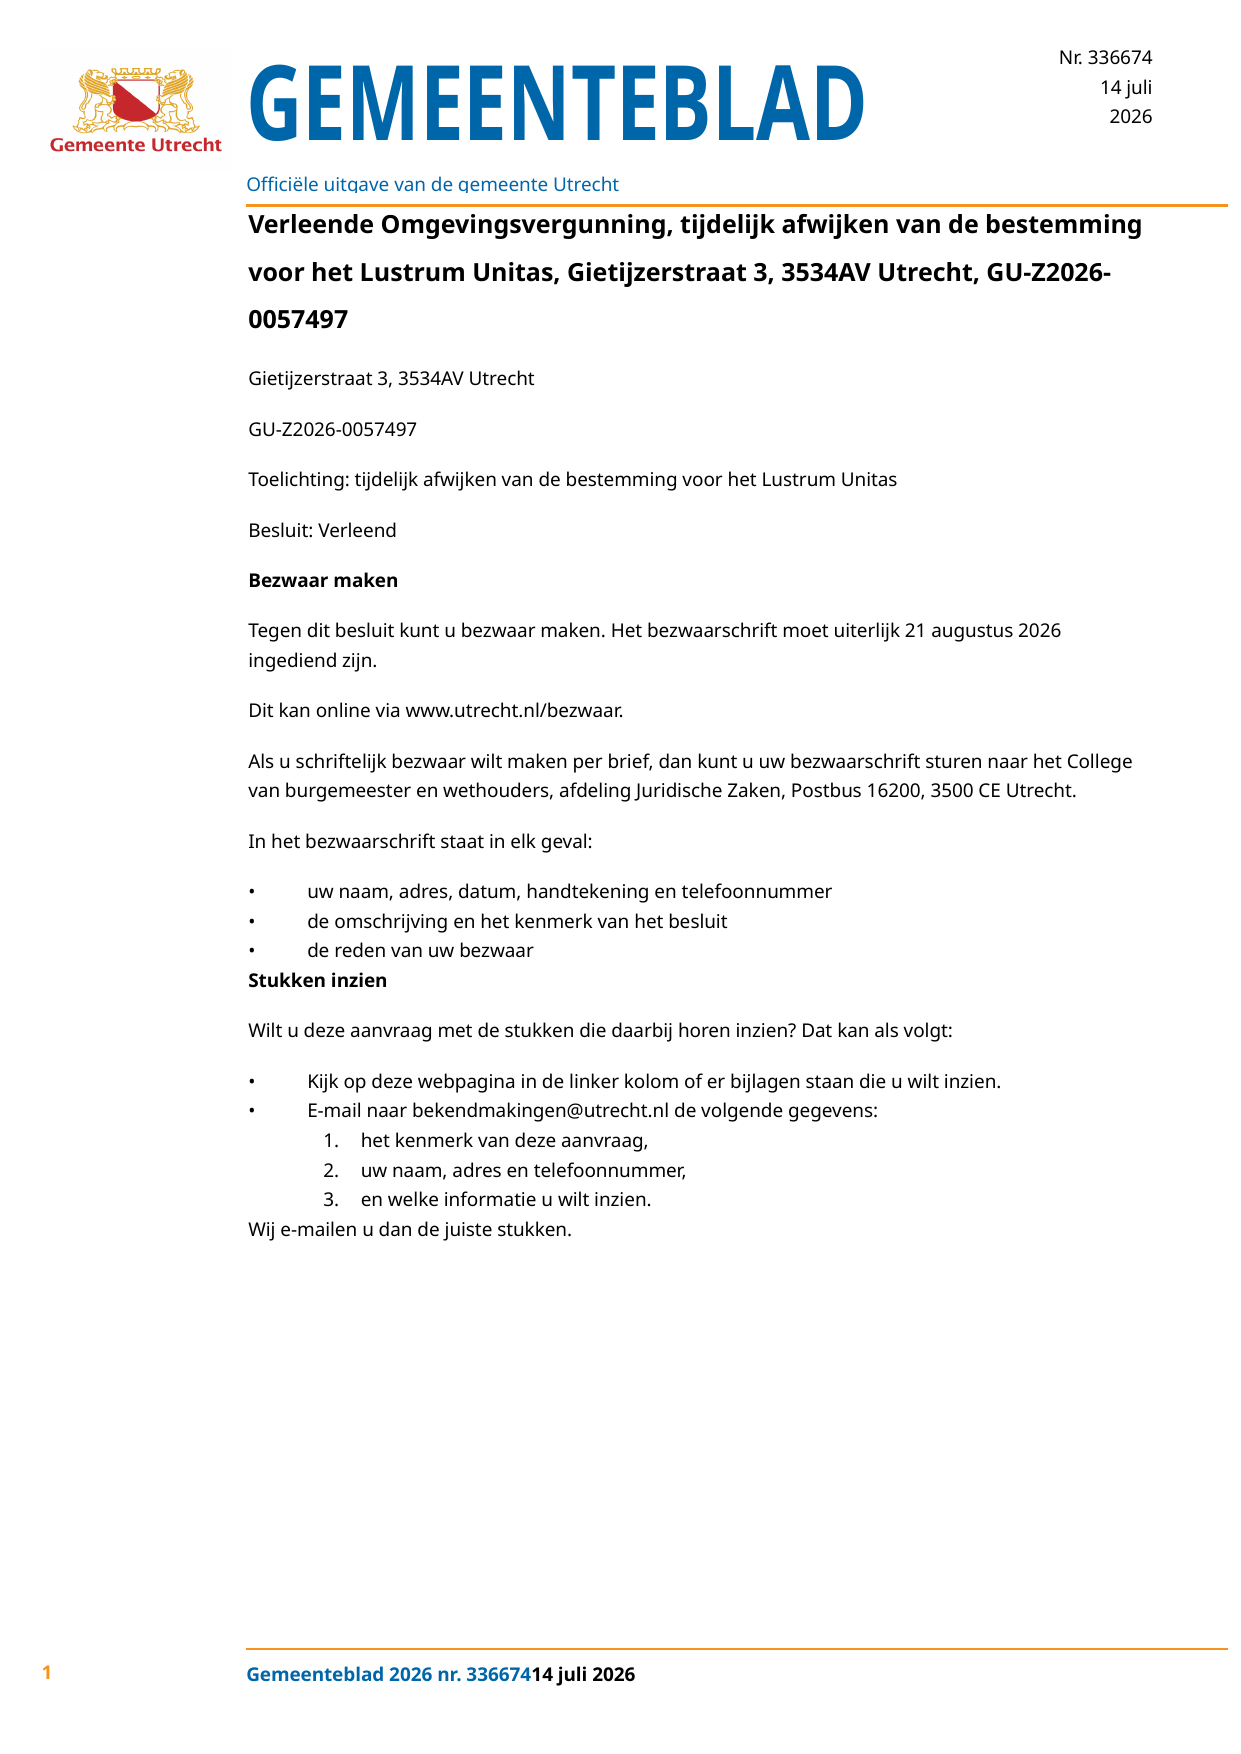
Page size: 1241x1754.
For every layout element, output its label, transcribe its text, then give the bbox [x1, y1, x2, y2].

text GU-Z2026-0057497 [248, 416, 1152, 442]
list het kenmerk van deze aanvraag, [323, 1127, 1152, 1153]
text Wij e-mailen u dan de juiste stukken. [248, 1216, 1152, 1242]
text Stukken inzien [248, 967, 1152, 993]
list de omschrijving en het kenmerk van het besluit [248, 908, 1152, 934]
list Kijk op deze webpagina in de linker kolom of er bijlagen staan die u wilt inzien. [248, 1068, 1152, 1094]
text In het bezwaarschrift staat in elk geval: [248, 828, 1152, 854]
text Besluit: Verleend [248, 517, 1152, 542]
list uw naam, adres en telefoonnummer, [323, 1157, 1152, 1182]
list en welke informatie u wilt inzien. [323, 1186, 1152, 1212]
text Gietijzerstraat 3, 3534AV Utrecht [248, 366, 1152, 391]
list uw naam, adres, datum, handtekening en telefoonnummer [248, 878, 1152, 904]
text Verleende Omgevingsvergunning, tijdelijk afwijken van de bestemming voor het Lustrum Unitas, Gietijzerstraat 3, 3534AV Utrecht, GU-Z2026-0057497 [248, 207, 1152, 336]
text Tegen dit besluit kunt u bezwaar maken. Het bezwaarschrift moet uiterlijk 21 augustus 2026 ingediend zijn. [248, 618, 1152, 673]
text Wilt u deze aanvraag met de stukken die daarbij horen inzien? Dat kan als volgt: [248, 1018, 1152, 1043]
list de reden van uw bezwaar [248, 938, 1152, 963]
picture [41, 47, 231, 172]
list E-mail naar bekendmakingen@utrecht.nl de volgende gegevens: [248, 1098, 1152, 1123]
text Toelichting: tijdelijk afwijken van de bestemming voor het Lustrum Unitas [248, 466, 1152, 492]
text Dit kan online via www.utrecht.nl/bezwaar. [248, 698, 1152, 723]
text Bezwaar maken [248, 567, 1152, 593]
text Als u schriftelijk bezwaar wilt maken per brief, dan kunt u uw bezwaarschrift sturen naar het College van burgemeester en wethouders, afdeling Juridische Zaken, Postbus 16200, 3500 CE Utrecht. [248, 748, 1152, 803]
